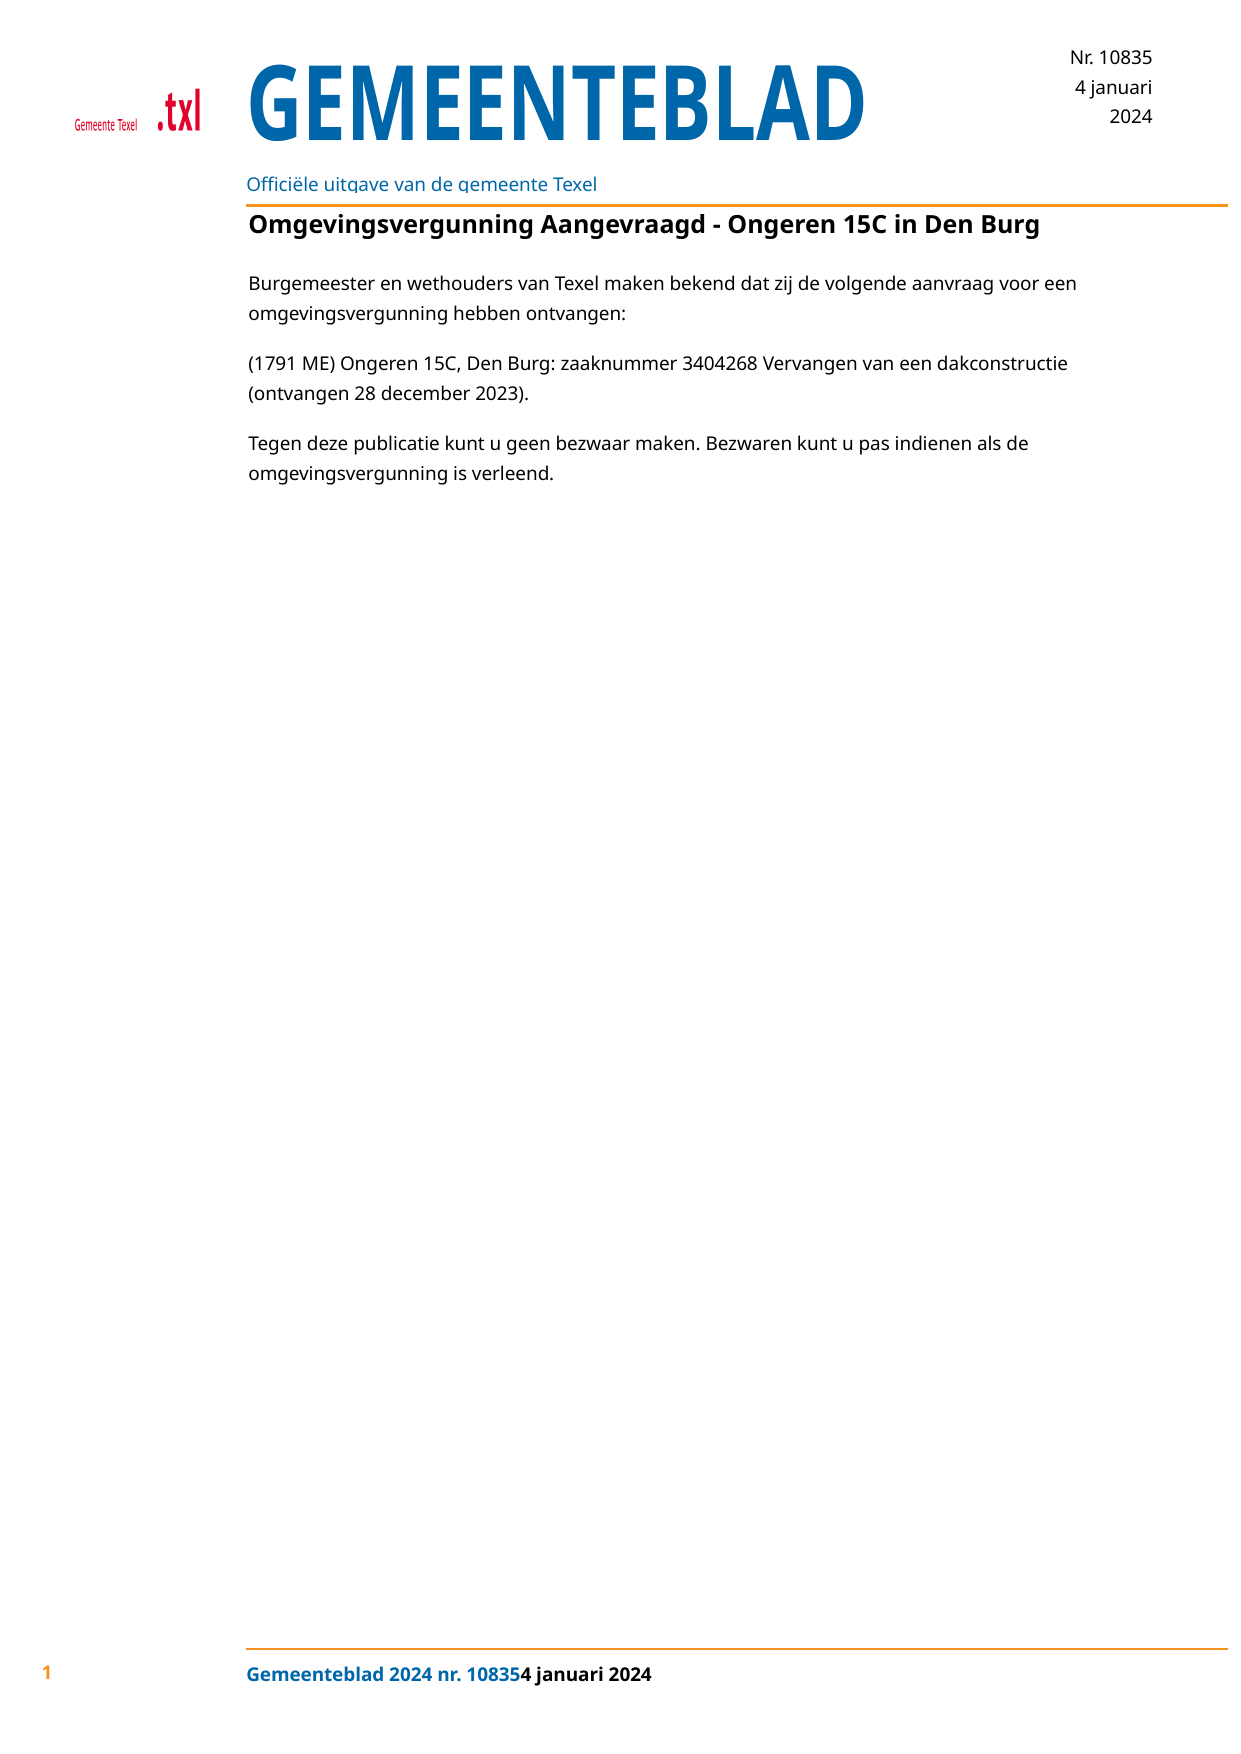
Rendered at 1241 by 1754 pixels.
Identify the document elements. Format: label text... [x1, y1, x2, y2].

text Burgemeester en wethouders van Texel maken bekend dat zij de volgende aanvraag voor een omgevingsvergunning hebben ontvangen: [248, 270, 1152, 326]
text (1791 ME) Ongeren 15C, Den Burg: zaaknummer 3404268 Vervangen van een dakconstructie (ontvangen 28 december 2023). [248, 350, 1152, 406]
picture [41, 47, 231, 172]
text Tegen deze publicatie kunt u geen bezwaar maken. Bezwaren kunt u pas indienen als de omgevingsvergunning is verleend. [248, 430, 1152, 486]
text Omgevingsvergunning Aangevraagd - Ongeren 15C in Den Burg [248, 207, 1152, 241]
